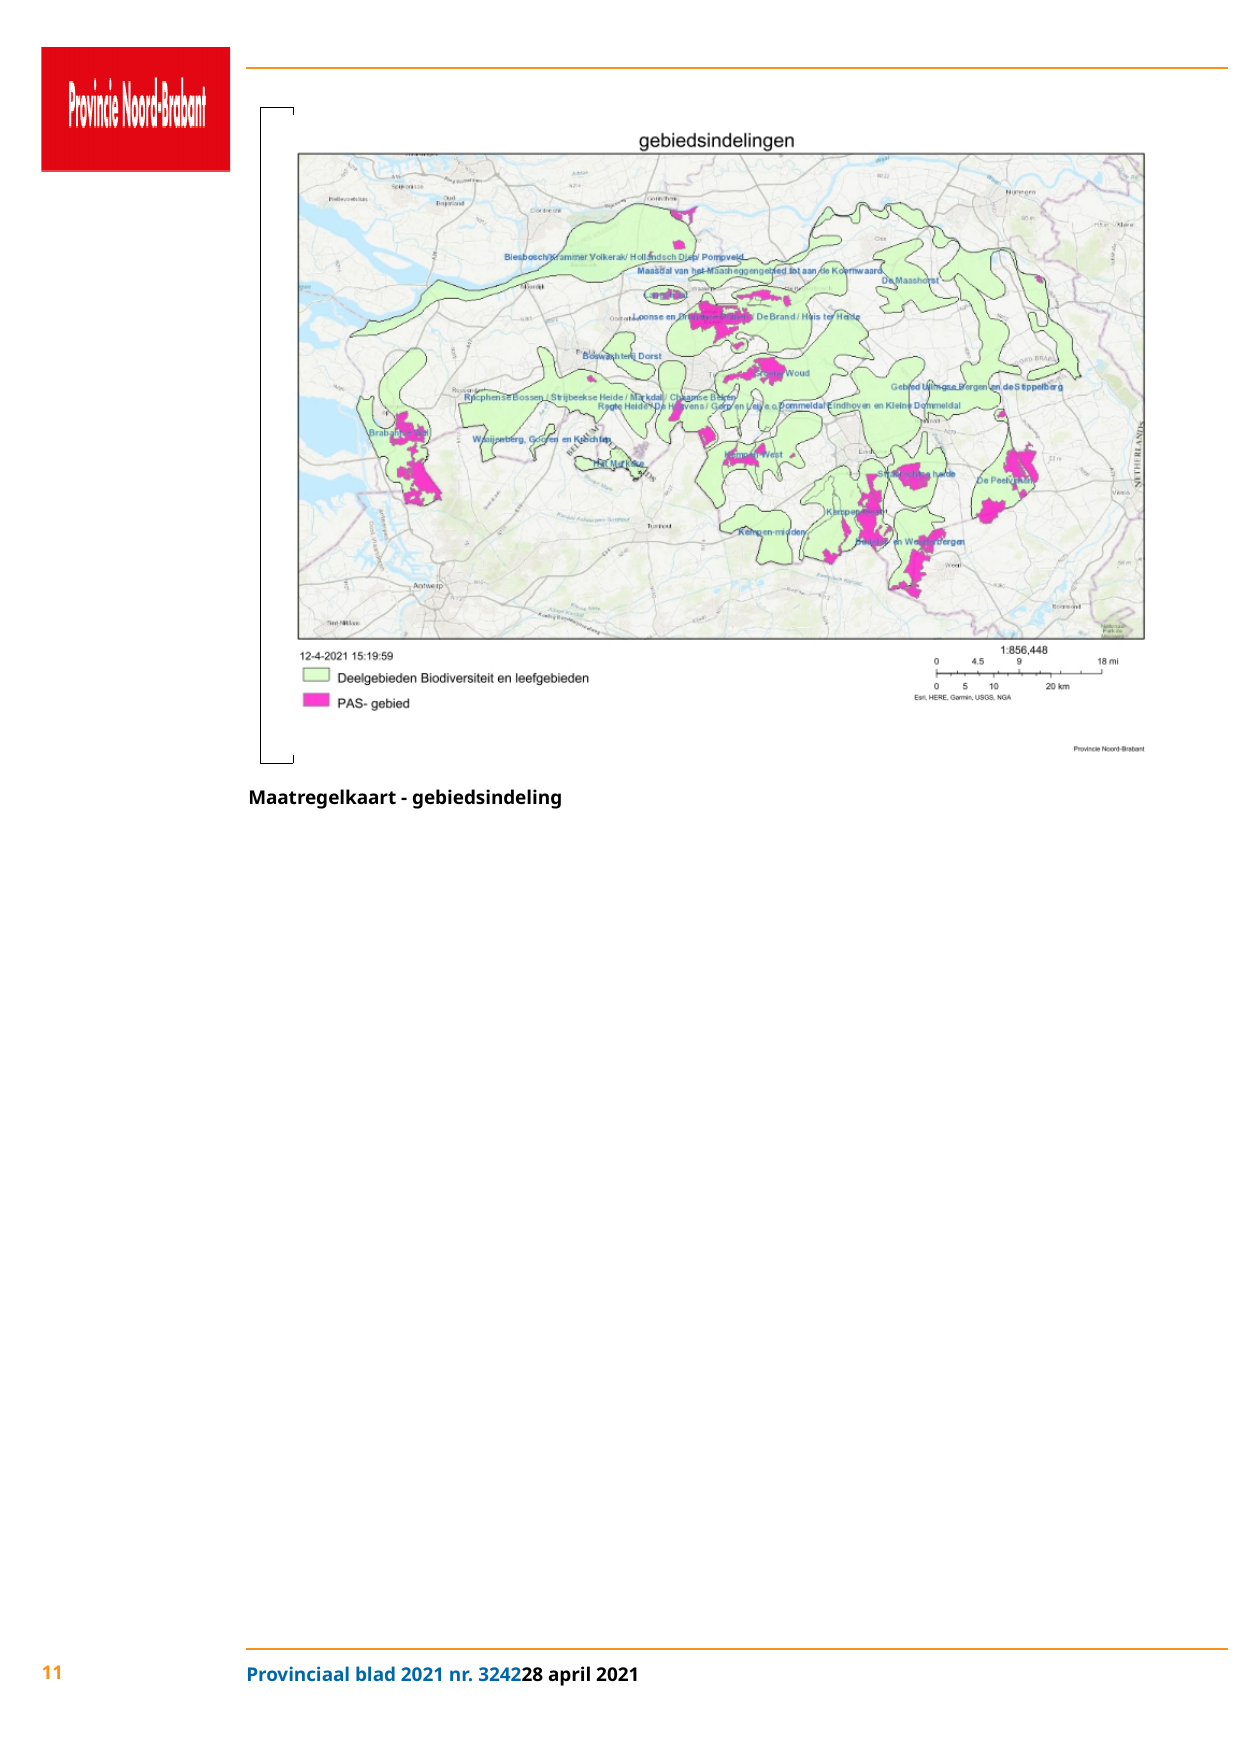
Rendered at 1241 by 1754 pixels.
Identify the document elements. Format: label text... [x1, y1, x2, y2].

text Maatregelkaart - gebiedsindeling [248, 784, 1152, 810]
picture [41, 47, 231, 172]
picture [268, 115, 1173, 755]
